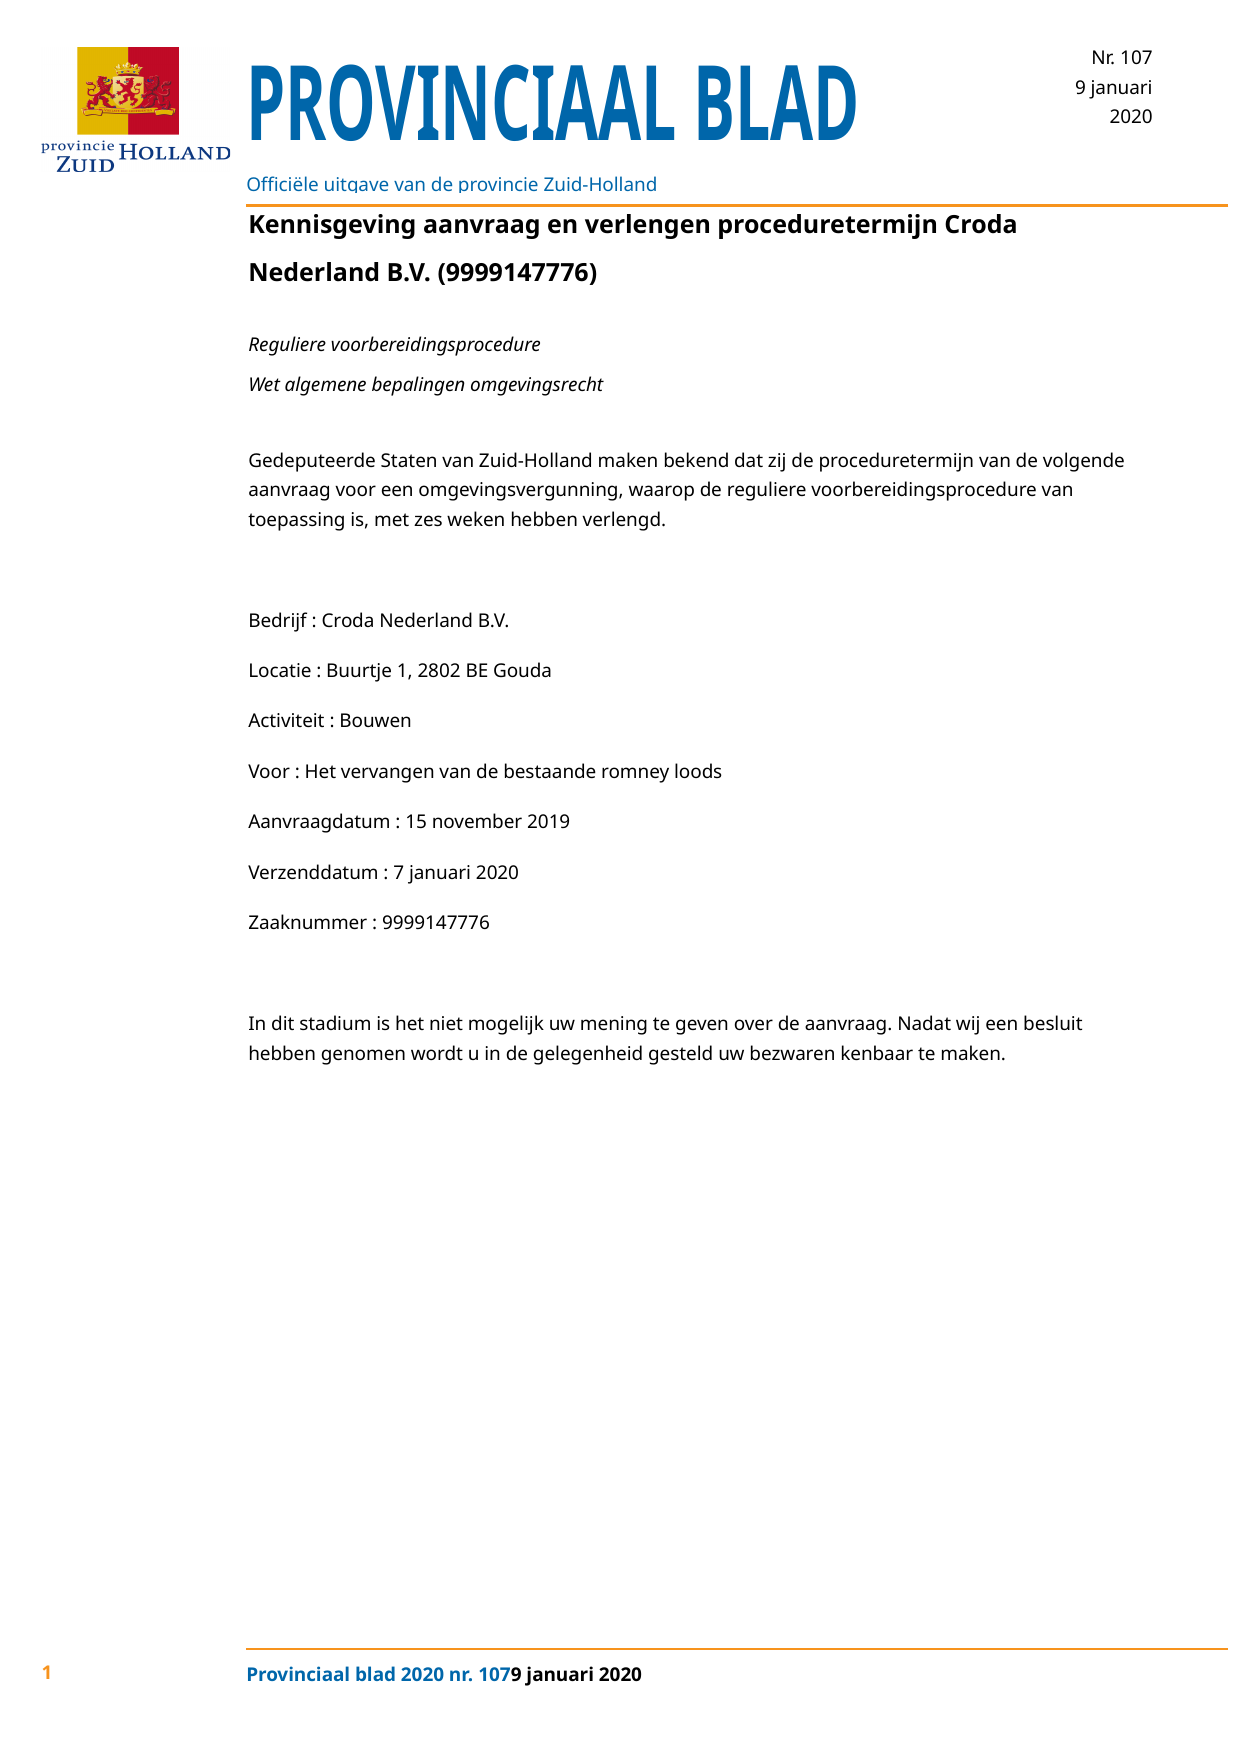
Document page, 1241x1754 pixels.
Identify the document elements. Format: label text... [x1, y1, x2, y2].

text In dit stadium is het niet mogelijk uw mening te geven over de aanvraag. Nadat wij een besluit hebben genomen wordt u in de gelegenheid gesteld uw bezwaren kenbaar te maken. [248, 1010, 1152, 1066]
text Zaaknummer : 9999147776 [248, 909, 1152, 935]
text Wet algemene bepalingen omgevingsrecht [248, 371, 1152, 396]
picture [41, 47, 231, 172]
text Verzenddatum : 7 januari 2020 [248, 859, 1152, 885]
text Bedrijf : Croda Nederland B.V. [248, 607, 1152, 633]
text Locatie : Buurtje 1, 2802 BE Gouda [248, 657, 1152, 683]
text Kennisgeving aanvraag en verlengen proceduretermijn Croda Nederland B.V. (9999147776) [248, 207, 1152, 288]
text Gedeputeerde Staten van Zuid-Holland maken bekend dat zij de proceduretermijn van de volgende aanvraag voor een omgevingsvergunning, waarop de reguliere voorbereidingsprocedure van toepassing is, met zes weken hebben verlengd. [248, 447, 1152, 532]
text Activiteit : Bouwen [248, 708, 1152, 733]
text Reguliere voorbereidingsprocedure [248, 331, 1152, 357]
text Voor : Het vervangen van de bestaande romney loods [248, 758, 1152, 784]
text Aanvraagdatum : 15 november 2019 [248, 808, 1152, 834]
